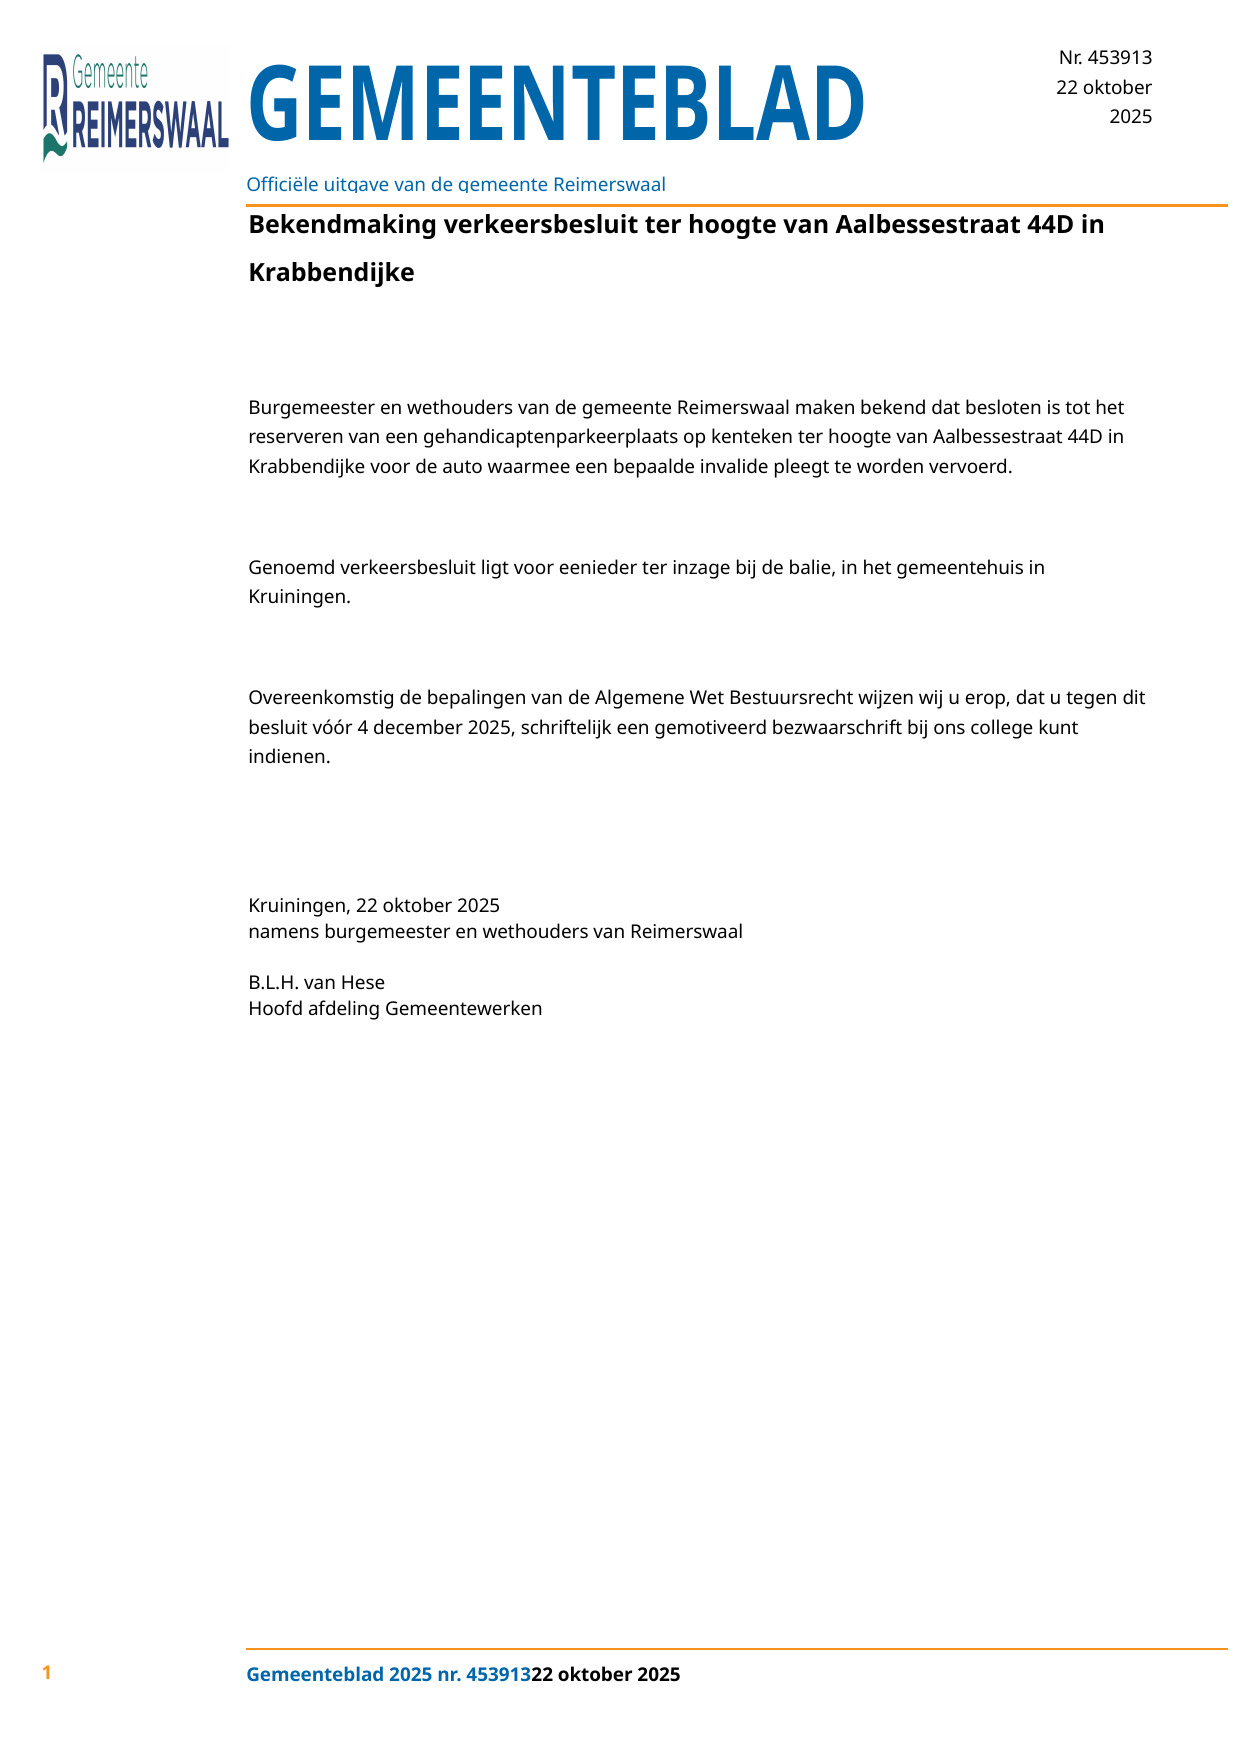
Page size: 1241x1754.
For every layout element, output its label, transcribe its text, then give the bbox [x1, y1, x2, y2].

text Genoemd verkeersbesluit ligt voor eenieder ter inzage bij de balie, in het gemeentehuis in Kruiningen. [248, 554, 1152, 609]
text Overeenkomstig de bepalingen van de Algemene Wet Bestuursrecht wijzen wij u erop, dat u tegen dit besluit vóór 4 december 2025, schriftelijk een gemotiveerd bezwaarschrift bij ons college kunt indienen. [248, 684, 1152, 769]
text B.L.H. van Hese [248, 969, 1152, 995]
text Hoofd afdeling Gemeentewerken [248, 995, 1152, 1021]
text Burgemeester en wethouders van de gemeente Reimerswaal maken bekend dat besloten is tot het reserveren van een gehandicaptenparkeerplaats op kenteken ter hoogte van Aalbessestraat 44D in Krabbendijke voor de auto waarmee een bepaalde invalide pleegt te worden vervoerd. [248, 394, 1152, 479]
text Bekendmaking verkeersbesluit ter hoogte van Aalbessestraat 44D in Krabbendijke [248, 207, 1152, 288]
text Kruiningen, 22 oktober 2025 [248, 892, 1152, 918]
picture [41, 47, 231, 172]
text namens burgemeester en wethouders van Reimerswaal [248, 918, 1152, 944]
